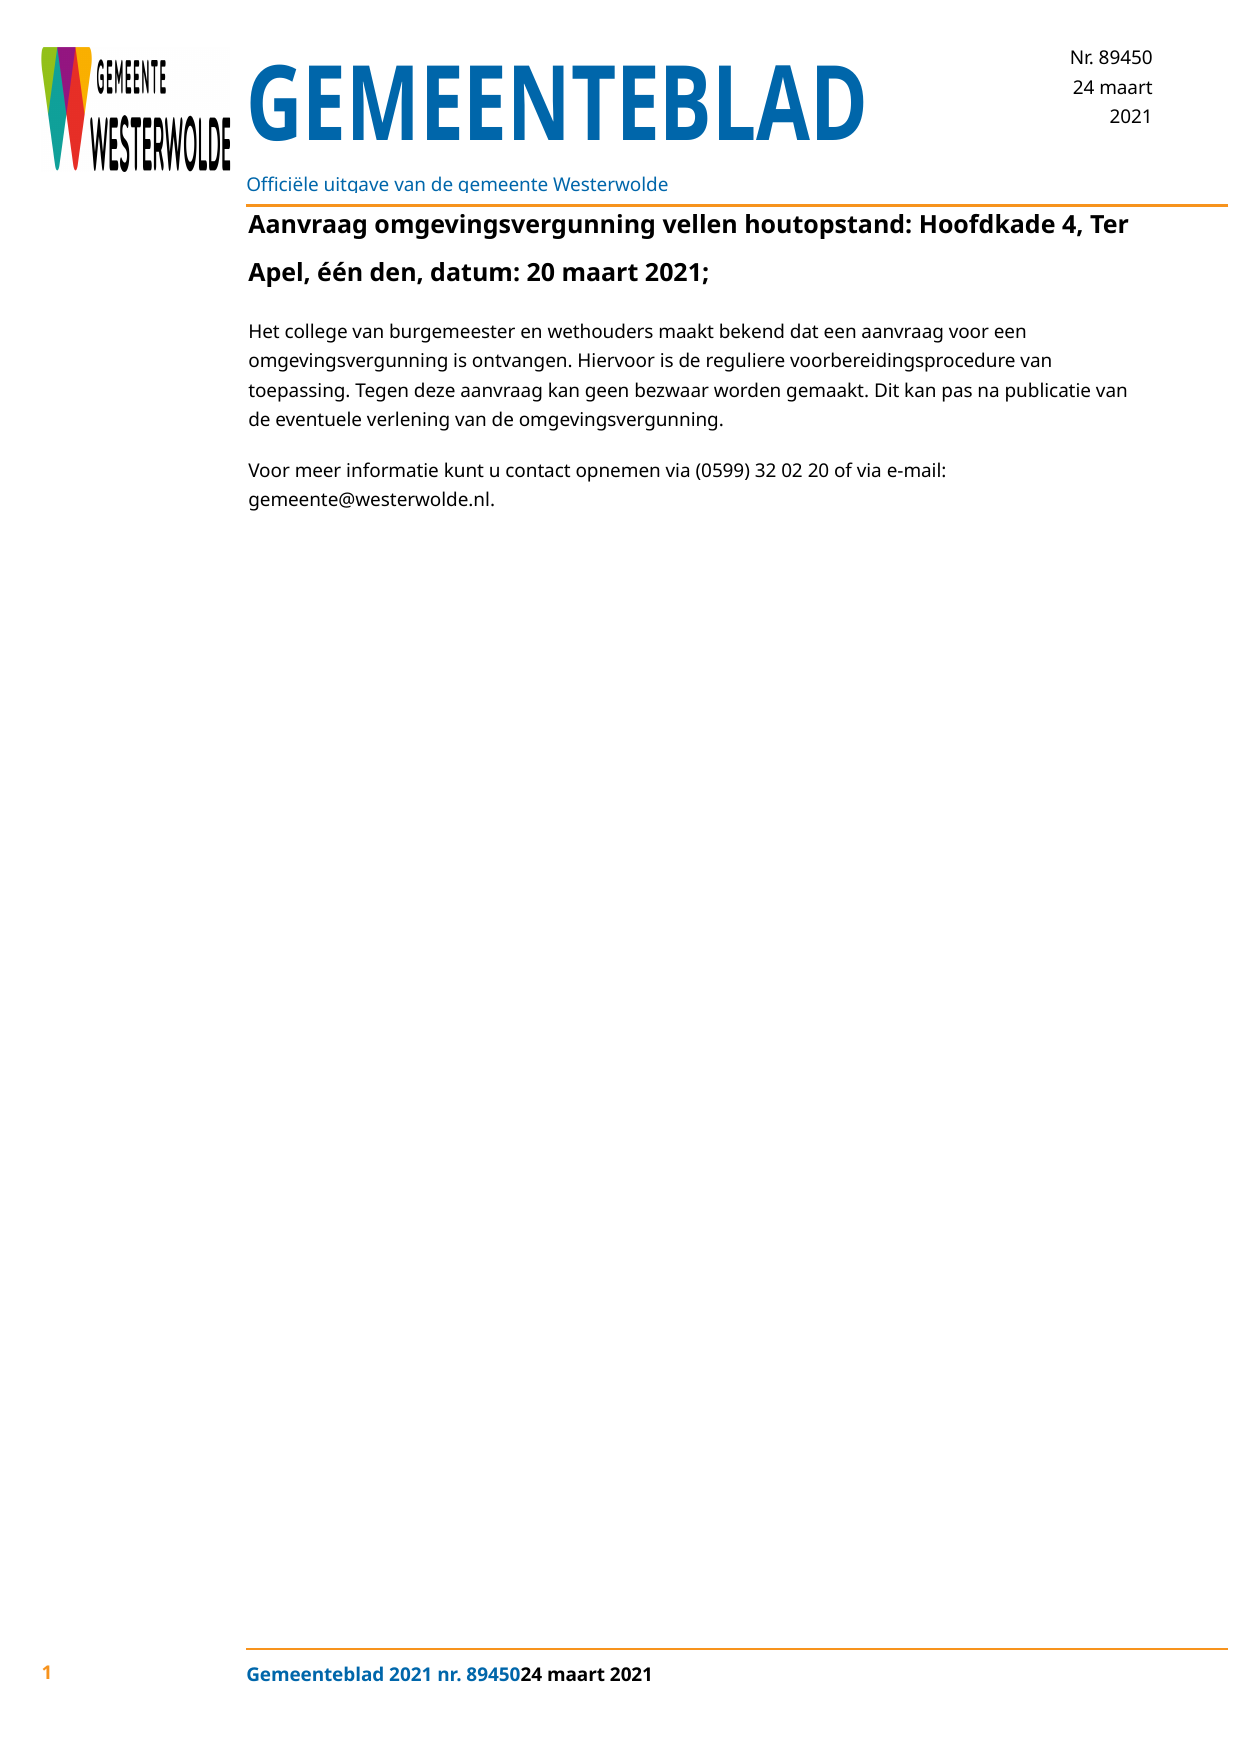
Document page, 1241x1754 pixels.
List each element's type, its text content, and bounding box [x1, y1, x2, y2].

picture [41, 47, 231, 172]
text Voor meer informatie kunt u contact opnemen via (0599) 32 02 20 of via e-mail: gemeente@westerwolde.nl. [248, 457, 1152, 512]
text Het college van burgemeester en wethouders maakt bekend dat een aanvraag voor een omgevingsvergunning is ontvangen. Hiervoor is de reguliere voorbereidingsprocedure van toepassing. Tegen deze aanvraag kan geen bezwaar worden gemaakt. Dit kan pas na publicatie van de eventuele verlening van de omgevingsvergunning. [248, 318, 1152, 432]
text Aanvraag omgevingsvergunning vellen houtopstand: Hoofdkade 4, Ter Apel, één den, datum: 20 maart 2021; [248, 207, 1152, 288]
